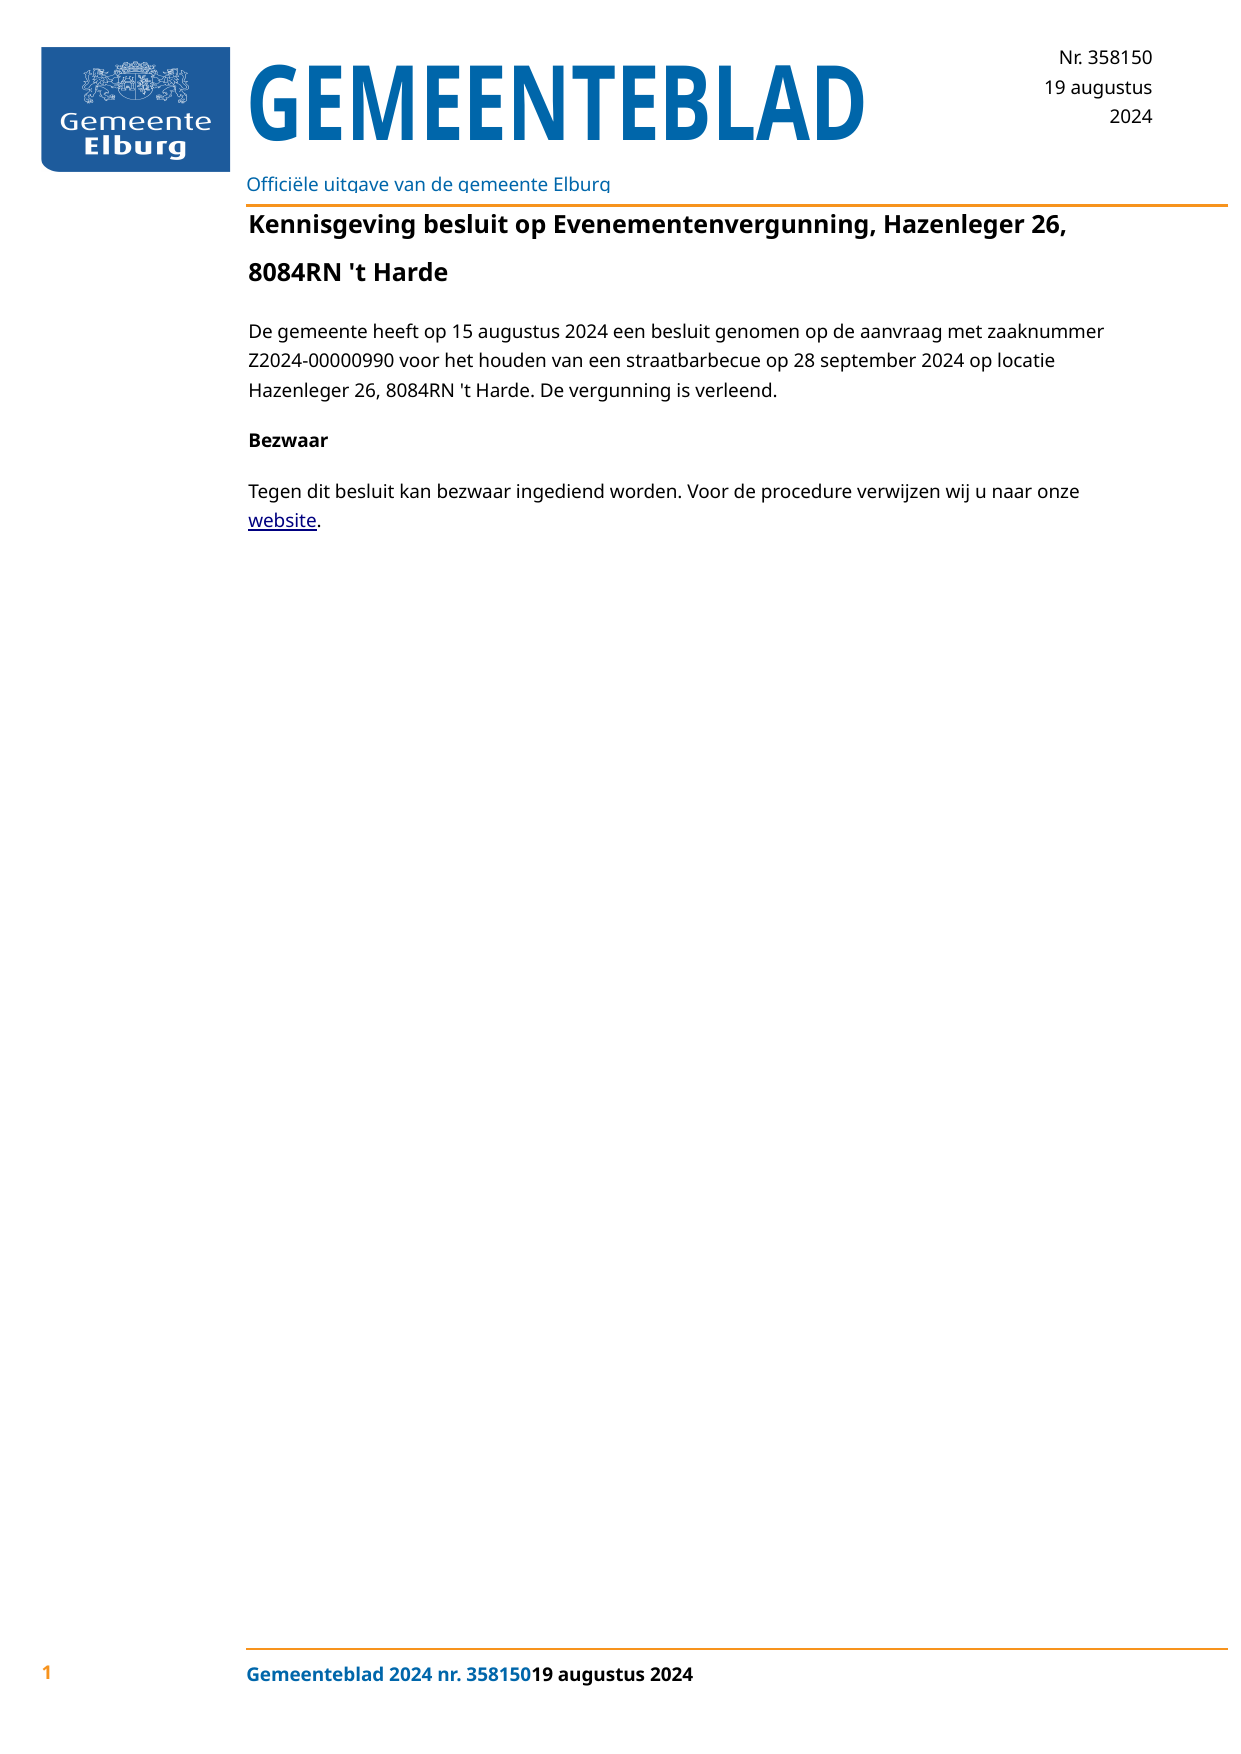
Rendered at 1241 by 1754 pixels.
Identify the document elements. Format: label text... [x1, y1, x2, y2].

text Tegen dit besluit kan bezwaar ingediend worden. Voor de procedure verwijzen wij u naar onze website. [248, 478, 1152, 533]
text Bezwaar [248, 427, 1152, 453]
text Kennisgeving besluit op Evenementenvergunning, Hazenleger 26, 8084RN 't Harde [248, 207, 1152, 288]
text De gemeente heeft op 15 augustus 2024 een besluit genomen op de aanvraag met zaaknummer Z2024-00000990 voor het houden van een straatbarbecue op 28 september 2024 op locatie Hazenleger 26, 8084RN 't Harde. De vergunning is verleend. [248, 318, 1152, 403]
picture [41, 47, 231, 172]
